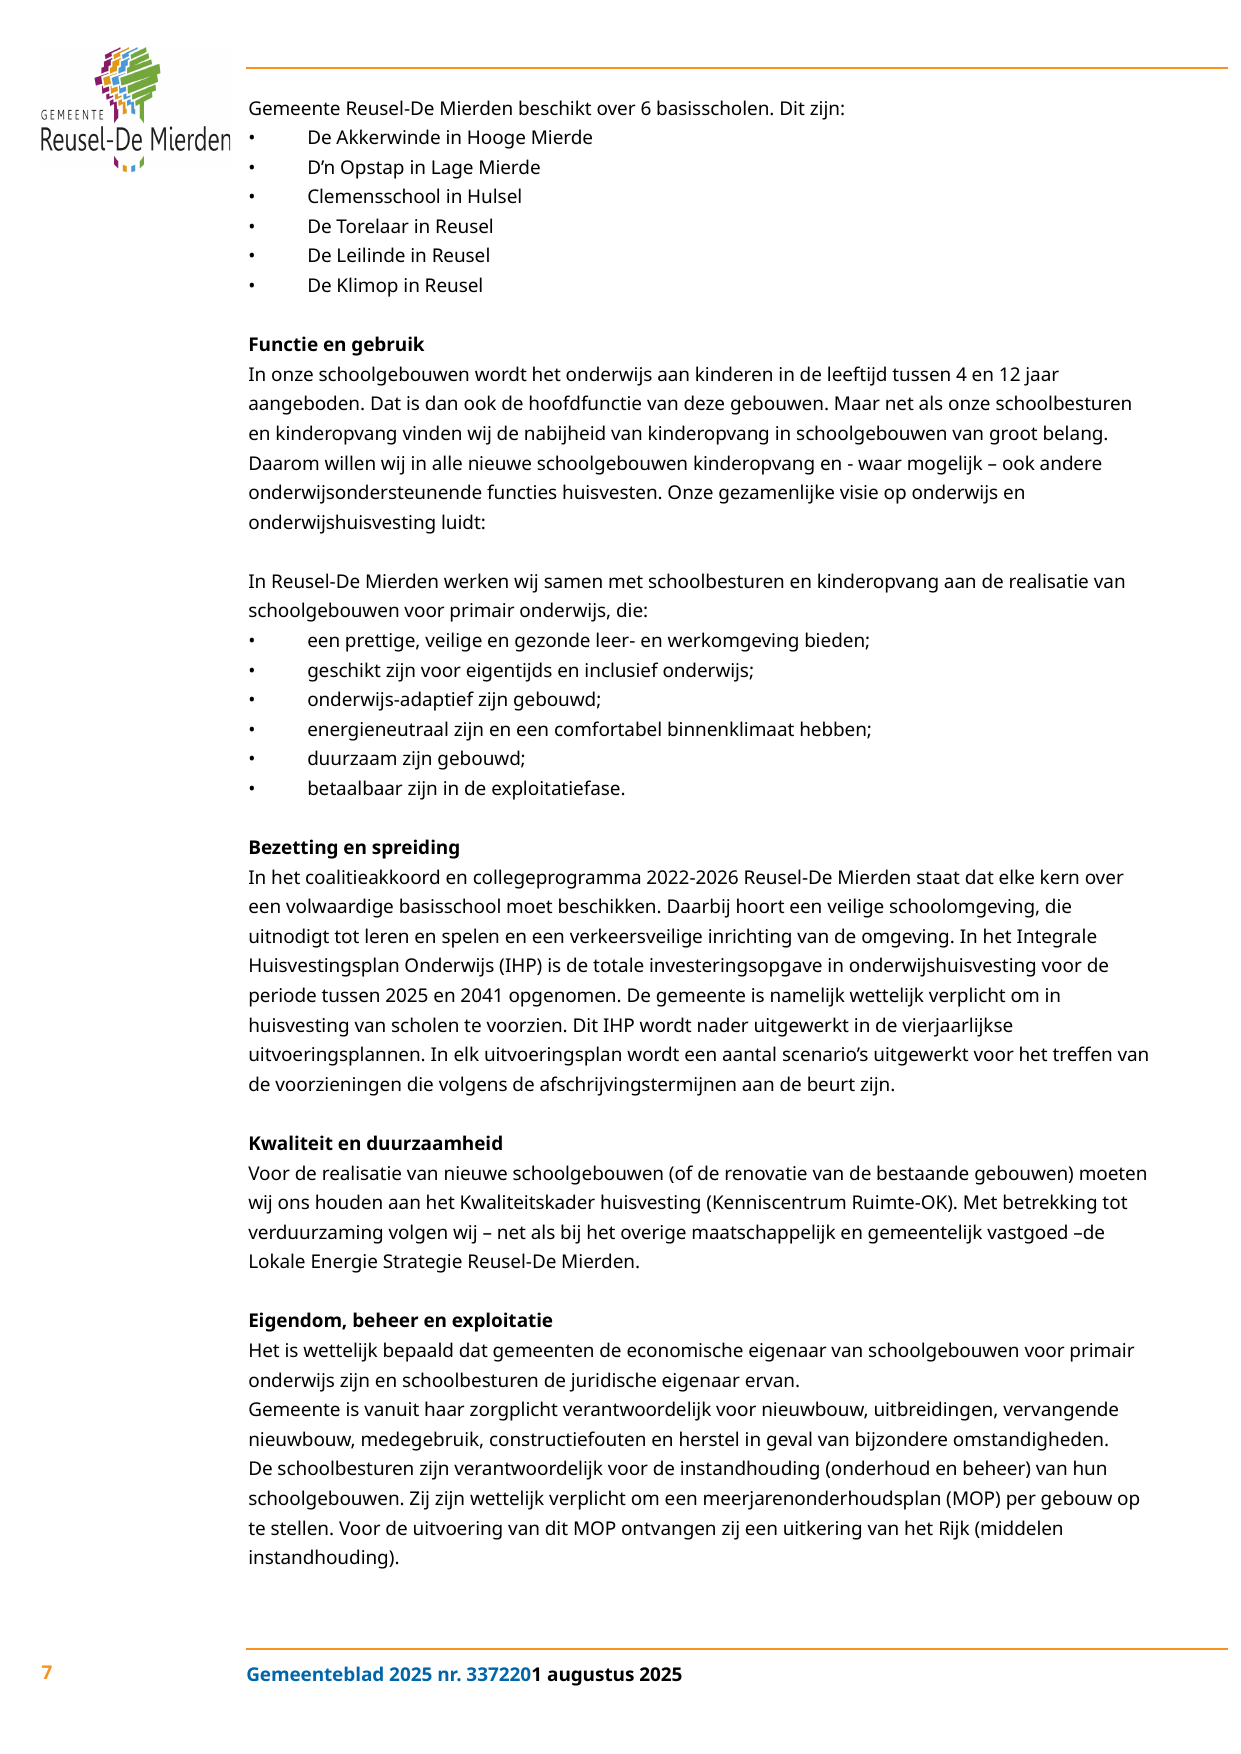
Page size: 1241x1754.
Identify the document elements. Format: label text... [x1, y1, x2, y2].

text In onze schoolgebouwen wordt het onderwijs aan kinderen in de leeftijd tussen 4 en 12 jaar aangeboden. Dat is dan ook de hoofdfunctie van deze gebouwen. Maar net als onze schoolbesturen en kinderopvang vinden wij de nabijheid van kinderopvang in schoolgebouwen van groot belang. Daarom willen wij in alle nieuwe schoolgebouwen kinderopvang en - waar mogelijk – ook andere onderwijsondersteunende functies huisvesten. Onze gezamenlijke visie op onderwijs en onderwijshuisvesting luidt: [248, 361, 1152, 535]
list onderwijs-adaptief zijn gebouwd; [248, 686, 1152, 712]
list betaalbaar zijn in de exploitatiefase. [248, 775, 1152, 801]
text In het coalitieakkoord en collegeprogramma 2022-2026 Reusel-De Mierden staat dat elke kern over een volwaardige basisschool moet beschikken. Daarbij hoort een veilige schoolomgeving, die uitnodigt tot leren en spelen en een verkeersveilige inrichting van de omgeving. In het Integrale Huisvestingsplan Onderwijs (IHP) is de totale investeringsopgave in onderwijshuisvesting voor de periode tussen 2025 en 2041 opgenomen. De gemeente is namelijk wettelijk verplicht om in huisvesting van scholen te voorzien. Dit IHP wordt nader uitgewerkt in de vierjaarlijkse uitvoeringsplannen. In elk uitvoeringsplan wordt een aantal scenario’s uitgewerkt voor het treffen van de voorzieningen die volgens de afschrijvingstermijnen aan de beurt zijn. [248, 864, 1152, 1097]
list De Leilinde in Reusel [248, 243, 1152, 268]
text Gemeente is vanuit haar zorgplicht verantwoordelijk voor nieuwbouw, uitbreidingen, vervangende nieuwbouw, medegebruik, constructiefouten en herstel in geval van bijzondere omstandigheden. [248, 1396, 1152, 1452]
list De Akkerwinde in Hooge Mierde [248, 124, 1152, 150]
text Het is wettelijk bepaald dat gemeenten de economische eigenaar van schoolgebouwen voor primair onderwijs zijn en schoolbesturen de juridische eigenaar ervan. [248, 1337, 1152, 1393]
list energieneutraal zijn en een comfortabel binnenklimaat hebben; [248, 716, 1152, 742]
list De Torelaar in Reusel [248, 213, 1152, 239]
list Clemensschool in Hulsel [248, 183, 1152, 209]
list duurzaam zijn gebouwd; [248, 746, 1152, 771]
text Voor de realisatie van nieuwe schoolgebouwen (of de renovatie van de bestaande gebouwen) moeten wij ons houden aan het Kwaliteitskader huisvesting (Kenniscentrum Ruimte-OK). Met betrekking tot verduurzaming volgen wij – net als bij het overige maatschappelijk en gemeentelijk vastgoed –de Lokale Energie Strategie Reusel-De Mierden. [248, 1160, 1152, 1274]
text De schoolbesturen zijn verantwoordelijk voor de instandhouding (onderhoud en beheer) van hun schoolgebouwen. Zij zijn wettelijk verplicht om een meerjarenonderhoudsplan (MOP) per gebouw op te stellen. Voor de uitvoering van dit MOP ontvangen zij een uitkering van het Rijk (middelen instandhouding). [248, 1456, 1152, 1570]
text Kwaliteit en duurzaamheid [248, 1130, 1152, 1156]
text Functie en gebruik [248, 331, 1152, 357]
list D’n Opstap in Lage Mierde [248, 154, 1152, 180]
text Eigendom, beheer en exploitatie [248, 1308, 1152, 1333]
text Bezetting en spreiding [248, 834, 1152, 860]
list geschikt zijn voor eigentijds en inclusief onderwijs; [248, 657, 1152, 683]
text In Reusel-De Mierden werken wij samen met schoolbesturen en kinderopvang aan de realisatie van schoolgebouwen voor primair onderwijs, die: [248, 568, 1152, 623]
picture [41, 47, 231, 172]
list De Klimop in Reusel [248, 272, 1152, 298]
list een prettige, veilige en gezonde leer- en werkomgeving bieden; [248, 627, 1152, 653]
text Gemeente Reusel-De Mierden beschikt over 6 basisscholen. Dit zijn: [248, 95, 1152, 121]
